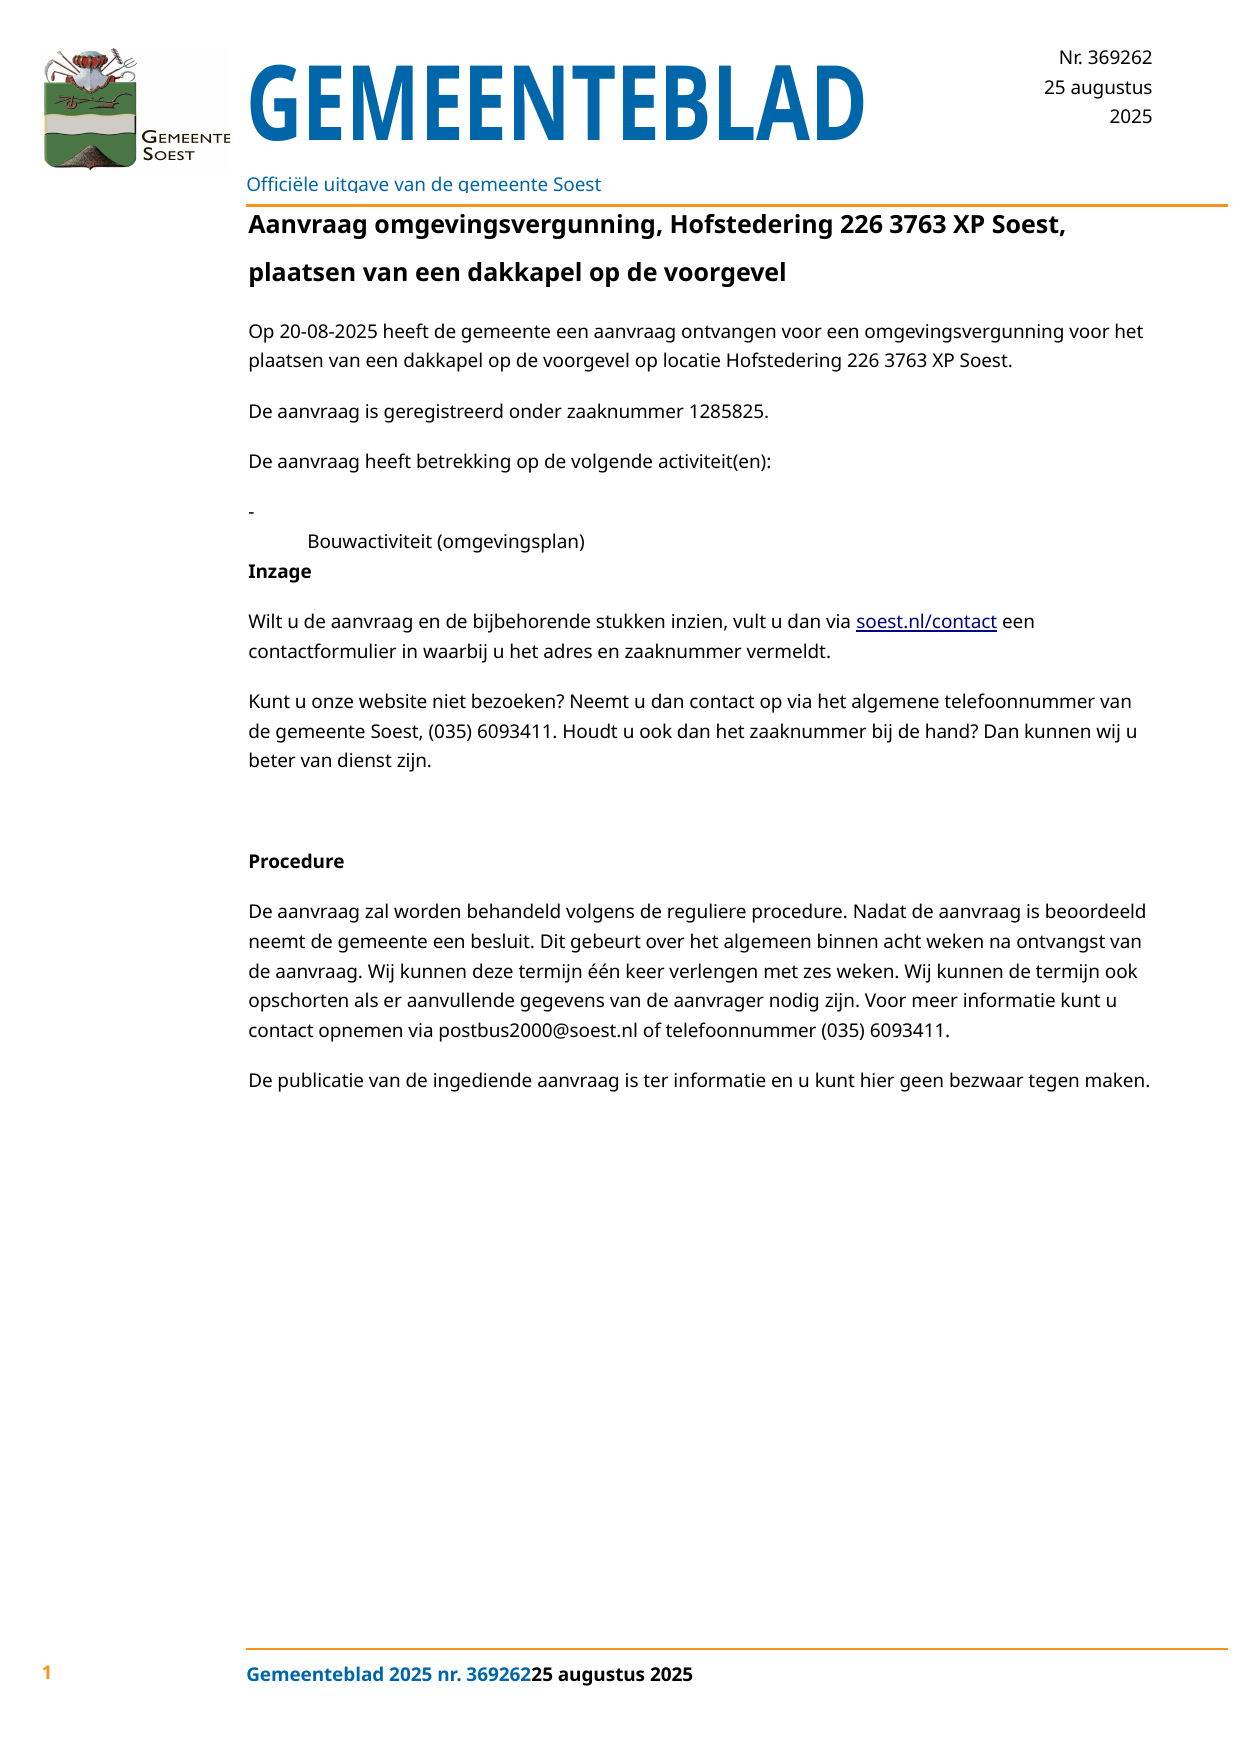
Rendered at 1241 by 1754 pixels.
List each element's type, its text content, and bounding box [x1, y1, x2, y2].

text Wilt u de aanvraag en de bijbehorende stukken inzien, vult u dan via soest.nl/contact een contactformulier in waarbij u het adres en zaaknummer vermeldt. [248, 608, 1152, 664]
text Inzage [248, 558, 1152, 584]
text De aanvraag is geregistreerd onder zaaknummer 1285825. [248, 398, 1152, 424]
text Procedure [248, 848, 1152, 874]
text Kunt u onze website niet bezoeken? Neemt u dan contact op via het algemene telefoonnummer van de gemeente Soest, (035) 6093411. Houdt u ook dan het zaaknummer bij de hand? Dan kunnen wij u beter van dienst zijn. [248, 688, 1152, 773]
text De aanvraag zal worden behandeld volgens de reguliere procedure. Nadat de aanvraag is beoordeeld neemt de gemeente een besluit. Dit gebeurt over het algemeen binnen acht weken na ontvangst van de aanvraag. Wij kunnen deze termijn één keer verlengen met zes weken. Wij kunnen de termijn ook opschorten als er aanvullende gegevens van de aanvrager nodig zijn. Voor meer informatie kunt u contact opnemen via postbus2000@soest.nl of telefoonnummer (035) 6093411. [248, 899, 1152, 1043]
list Bouwactiviteit (omgevingsplan) [248, 528, 1152, 554]
text De aanvraag heeft betrekking op de volgende activiteit(en): [248, 448, 1152, 474]
text Aanvraag omgevingsvergunning, Hofstedering 226 3763 XP Soest, plaatsen van een dakkapel op de voorgevel [248, 207, 1152, 288]
text De publicatie van de ingediende aanvraag is ter informatie en u kunt hier geen bezwaar tegen maken. [248, 1067, 1152, 1093]
text Op 20-08-2025 heeft de gemeente een aanvraag ontvangen voor een omgevingsvergunning voor het plaatsen van een dakkapel op de voorgevel op locatie Hofstedering 226 3763 XP Soest. [248, 318, 1152, 373]
picture [41, 47, 231, 172]
